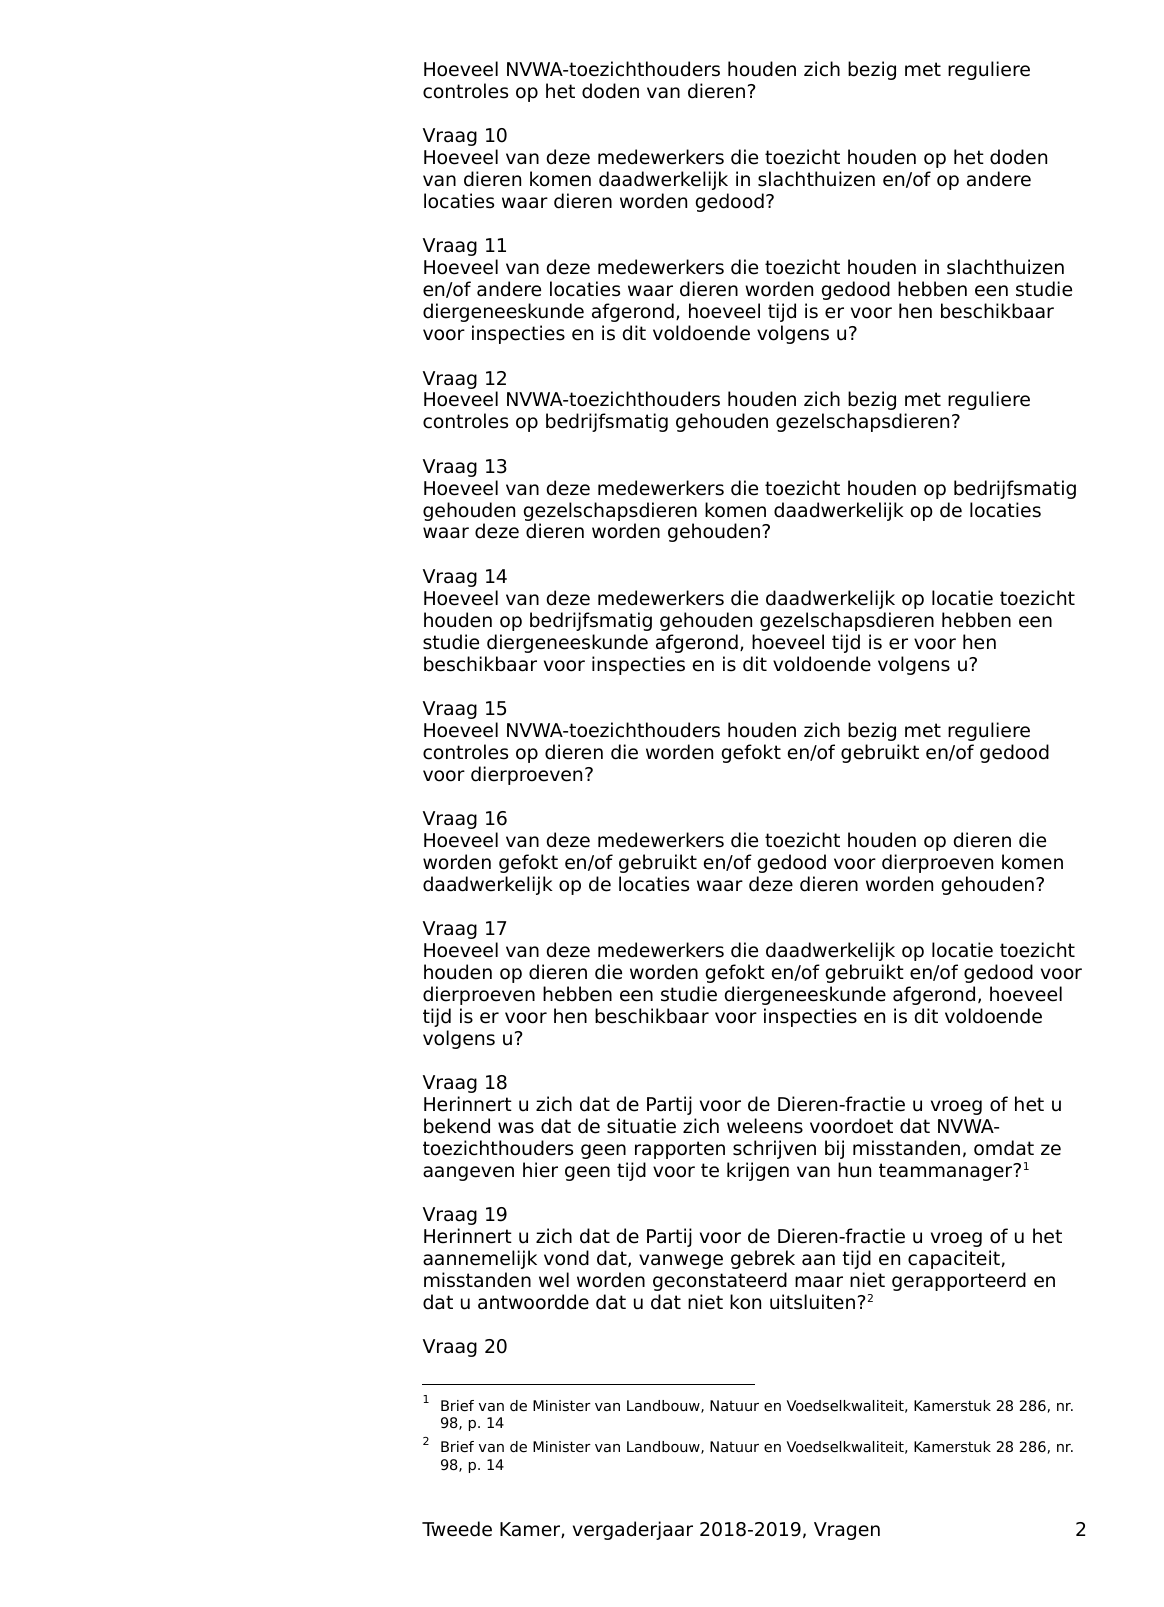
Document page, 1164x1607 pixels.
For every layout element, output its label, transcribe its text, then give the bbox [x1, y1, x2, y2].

text Vraag 12 [422, 367, 1087, 389]
text Brief van de Minister van Landbouw, Natuur en Voedselkwaliteit, Kamerstuk 28 286, nr. 98, p. 14 [422, 1393, 1087, 1432]
text Hoeveel van deze medewerkers die daadwerkelijk op locatie toezicht houden op bedrijfsmatig gehouden gezelschapsdieren hebben een studie diergeneeskunde afgerond, hoeveel tijd is er voor hen beschikbaar voor inspecties en is dit voldoende volgens u? [422, 588, 1087, 676]
text Vraag 20 [422, 1336, 1087, 1358]
text Hoeveel van deze medewerkers die toezicht houden op het doden van dieren komen daadwerkelijk in slachthuizen en/of op andere locaties waar dieren worden gedood? [422, 147, 1087, 213]
text Hoeveel van deze medewerkers die daadwerkelijk op locatie toezicht houden op dieren die worden gefokt en/of gebruikt en/of gedood voor dierproeven hebben een studie diergeneeskunde afgerond, hoeveel tijd is er voor hen beschikbaar voor inspecties en is dit voldoende volgens u? [422, 940, 1087, 1050]
text Vraag 16 [422, 808, 1087, 830]
text Herinnert u zich dat de Partij voor de Dieren-fractie u vroeg of u het aannemelijk vond dat, vanwege gebrek aan tijd en capaciteit, misstanden wel worden geconstateerd maar niet gerapporteerd en dat u antwoordde dat u dat niet kon uitsluiten? [422, 1226, 1087, 1314]
text Herinnert u zich dat de Partij voor de Dieren-fractie u vroeg of het u bekend was dat de situatie zich weleens voordoet dat NVWA-toezichthouders geen rapporten schrijven bij misstanden, omdat ze aangeven hier geen tijd voor te krijgen van hun teammanager? [422, 1094, 1087, 1182]
text Hoeveel van deze medewerkers die toezicht houden op dieren die worden gefokt en/of gebruikt en/of gedood voor dierproeven komen daadwerkelijk op de locaties waar deze dieren worden gehouden? [422, 830, 1087, 896]
text Hoeveel NVWA-toezichthouders houden zich bezig met reguliere controles op bedrijfsmatig gehouden gezelschapsdieren? [422, 389, 1087, 433]
text Vraag 11 [422, 235, 1087, 257]
text Vraag 15 [422, 698, 1087, 720]
text Vraag 19 [422, 1204, 1087, 1226]
text Hoeveel van deze medewerkers die toezicht houden in slachthuizen en/of andere locaties waar dieren worden gedood hebben een studie diergeneeskunde afgerond, hoeveel tijd is er voor hen beschikbaar voor inspecties en is dit voldoende volgens u? [422, 257, 1087, 345]
text Brief van de Minister van Landbouw, Natuur en Voedselkwaliteit, Kamerstuk 28 286, nr. 98, p. 14 [422, 1435, 1087, 1474]
text Vraag 13 [422, 456, 1087, 477]
text Vraag 14 [422, 566, 1087, 588]
text Vraag 17 [422, 918, 1087, 940]
text Vraag 18 [422, 1072, 1087, 1094]
text Hoeveel van deze medewerkers die toezicht houden op bedrijfsmatig gehouden gezelschapsdieren komen daadwerkelijk op de locaties waar deze dieren worden gehouden? [422, 477, 1087, 543]
text Hoeveel NVWA-toezichthouders houden zich bezig met reguliere controles op het doden van dieren? [422, 59, 1087, 103]
text Hoeveel NVWA-toezichthouders houden zich bezig met reguliere controles op dieren die worden gefokt en/of gebruikt en/of gedood voor dierproeven? [422, 720, 1087, 786]
text Vraag 10 [422, 125, 1087, 147]
